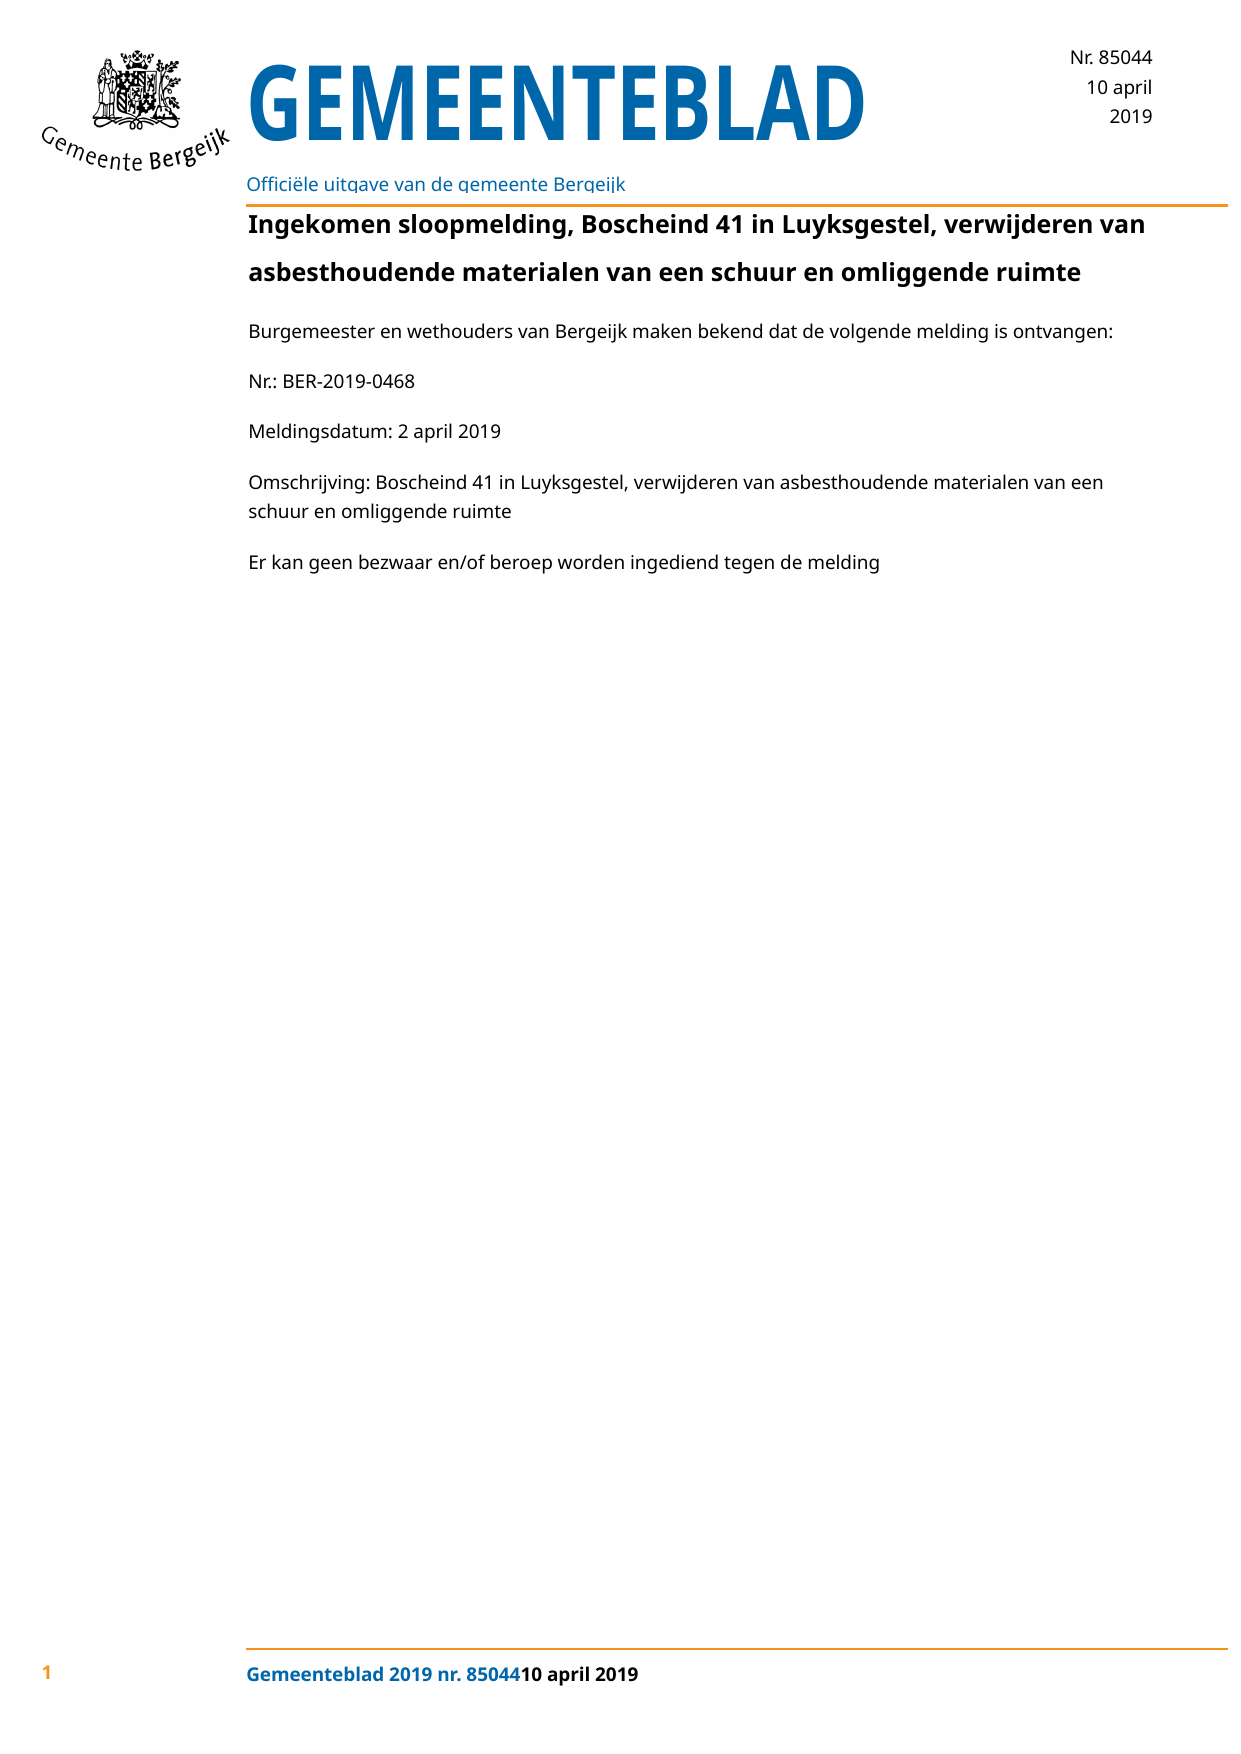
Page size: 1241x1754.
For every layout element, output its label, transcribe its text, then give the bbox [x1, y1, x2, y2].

text Burgemeester en wethouders van Bergeijk maken bekend dat de volgende melding is ontvangen: [248, 318, 1152, 344]
picture [41, 47, 231, 172]
text Nr.: BER-2019-0468 [248, 368, 1152, 394]
text Er kan geen bezwaar en/of beroep worden ingediend tegen de melding [248, 549, 1152, 575]
text Meldingsdatum: 2 april 2019 [248, 419, 1152, 444]
text Ingekomen sloopmelding, Boscheind 41 in Luyksgestel, verwijderen van asbesthoudende materialen van een schuur en omliggende ruimte [248, 207, 1152, 288]
text Omschrijving: Boscheind 41 in Luyksgestel, verwijderen van asbesthoudende materialen van een schuur en omliggende ruimte [248, 469, 1152, 524]
